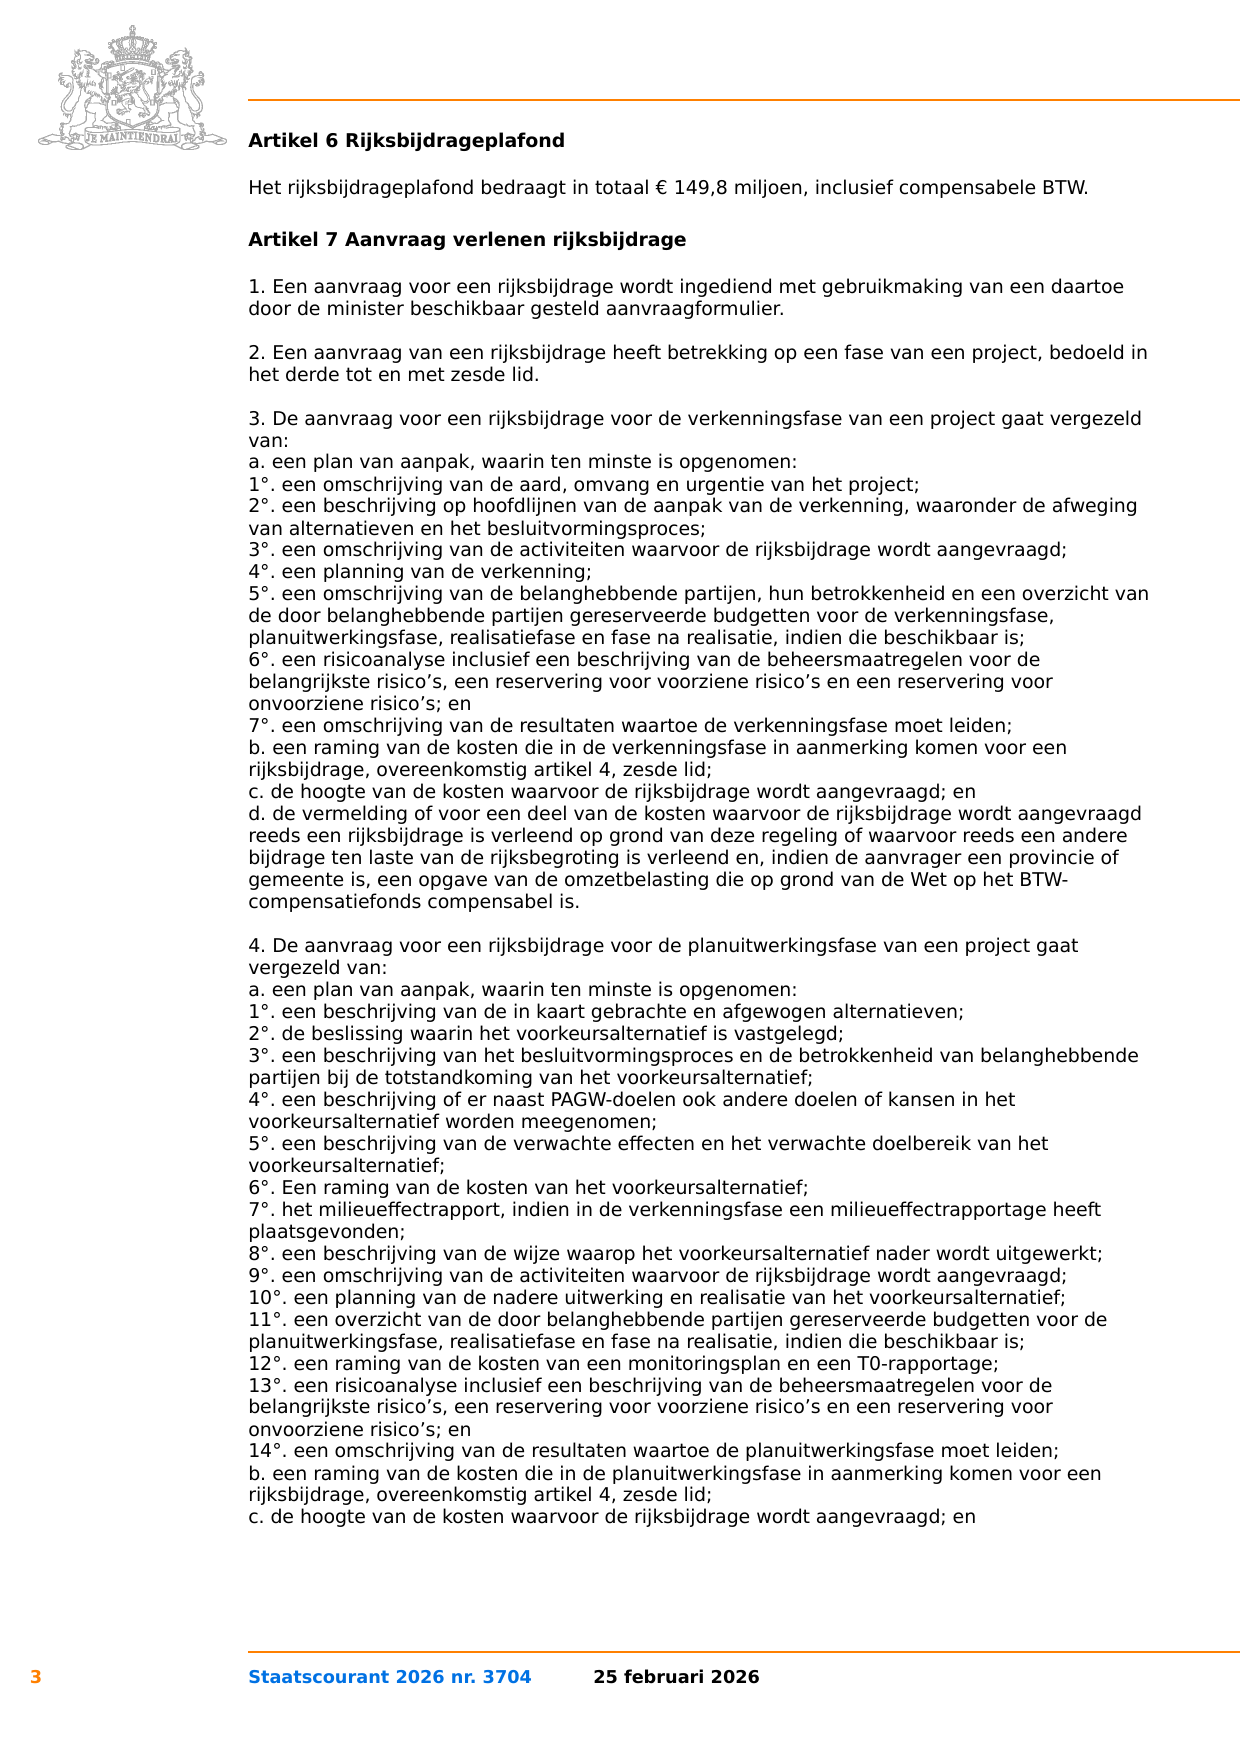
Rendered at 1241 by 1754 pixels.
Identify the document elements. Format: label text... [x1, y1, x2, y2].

text 7°. een omschrijving van de resultaten waartoe de verkenningsfase moet leiden; [248, 715, 1163, 737]
text 14°. een omschrijving van de resultaten waartoe de planuitwerkingsfase moet leiden; [248, 1440, 1163, 1462]
text 4°. een planning van de verkenning; [248, 561, 1163, 583]
text b. een raming van de kosten die in de verkenningsfase in aanmerking komen voor een rijksbijdrage, overeenkomstig artikel 4, zesde lid; [248, 737, 1163, 781]
picture [38, 25, 227, 150]
text 1°. een beschrijving van de in kaart gebrachte en afgewogen alternatieven; [248, 1001, 1163, 1023]
text 3. De aanvraag voor een rijksbijdrage voor de verkenningsfase van een project gaat vergezeld van: [248, 407, 1163, 451]
text 7°. het milieueffectrapport, indien in de verkenningsfase een milieueffectrapportage heeft plaatsgevonden; [248, 1199, 1163, 1243]
text 3°. een beschrijving van het besluitvormingsproces en de betrokkenheid van belanghebbende partijen bij de totstandkoming van het voorkeursalternatief; [248, 1045, 1163, 1089]
text 11°. een overzicht van de door belanghebbende partijen gereserveerde budgetten voor de planuitwerkingsfase, realisatiefase en fase na realisatie, indien die beschikbaar is; [248, 1308, 1163, 1352]
text 10°. een planning van de nadere uitwerking en realisatie van het voorkeursalternatief; [248, 1287, 1163, 1308]
text a. een plan van aanpak, waarin ten minste is opgenomen: [248, 979, 1163, 1001]
text 8°. een beschrijving van de wijze waarop het voorkeursalternatief nader wordt uitgewerkt; [248, 1243, 1163, 1264]
text 2°. een beschrijving op hoofdlijnen van de aanpak van de verkenning, waaronder de afweging van alternatieven en het besluitvormingsproces; [248, 495, 1163, 539]
text d. de vermelding of voor een deel van de kosten waarvoor de rijksbijdrage wordt aangevraagd reeds een rijksbijdrage is verleend op grond van deze regeling of waarvoor reeds een andere bijdrage ten laste van de rijksbegroting is verleend en, indien de aanvrager een provincie of gemeente is, een opgave van de omzetbelasting die op grond van de Wet op het BTW-compensatiefonds compensabel is. [248, 803, 1163, 913]
text 5°. een omschrijving van de belanghebbende partijen, hun betrokkenheid en een overzicht van de door belanghebbende partijen gereserveerde budgetten voor de verkenningsfase, planuitwerkingsfase, realisatiefase en fase na realisatie, indien die beschikbaar is; [248, 583, 1163, 649]
text 6°. Een raming van de kosten van het voorkeursalternatief; [248, 1177, 1163, 1199]
text c. de hoogte van de kosten waarvoor de rijksbijdrage wordt aangevraagd; en [248, 781, 1163, 803]
text 2. Een aanvraag van een rijksbijdrage heeft betrekking op een fase van een project, bedoeld in het derde tot en met zesde lid. [248, 342, 1163, 386]
subtitle Artikel 7 Aanvraag verlenen rijksbijdrage [248, 229, 1163, 251]
text 1°. een omschrijving van de aard, omvang en urgentie van het project; [248, 473, 1163, 495]
text 9°. een omschrijving van de activiteiten waarvoor de rijksbijdrage wordt aangevraagd; [248, 1264, 1163, 1287]
text 4. De aanvraag voor een rijksbijdrage voor de planuitwerkingsfase van een project gaat vergezeld van: [248, 935, 1163, 979]
text 1. Een aanvraag voor een rijksbijdrage wordt ingediend met gebruikmaking van een daartoe door de minister beschikbaar gesteld aanvraagformulier. [248, 276, 1163, 320]
text 5°. een beschrijving van de verwachte effecten en het verwachte doelbereik van het voorkeursalternatief; [248, 1133, 1163, 1177]
text 2°. de beslissing waarin het voorkeursalternatief is vastgelegd; [248, 1023, 1163, 1045]
text 13°. een risicoanalyse inclusief een beschrijving van de beheersmaatregelen voor de belangrijkste risico’s, een reservering voor voorziene risico’s en een reservering voor onvoorziene risico’s; en [248, 1374, 1163, 1440]
text 4°. een beschrijving of er naast PAGW-doelen ook andere doelen of kansen in het voorkeursalternatief worden meegenomen; [248, 1089, 1163, 1133]
subtitle Artikel 6 Rijksbijdrageplafond [248, 130, 1163, 152]
text Het rijksbijdrageplafond bedraagt in totaal € 149,8 miljoen, inclusief compensabele BTW. [248, 177, 1163, 199]
text a. een plan van aanpak, waarin ten minste is opgenomen: [248, 451, 1163, 473]
text b. een raming van de kosten die in de planuitwerkingsfase in aanmerking komen voor een rijksbijdrage, overeenkomstig artikel 4, zesde lid; [248, 1462, 1163, 1506]
text 3°. een omschrijving van de activiteiten waarvoor de rijksbijdrage wordt aangevraagd; [248, 539, 1163, 561]
text c. de hoogte van de kosten waarvoor de rijksbijdrage wordt aangevraagd; en [248, 1506, 1163, 1528]
text 6°. een risicoanalyse inclusief een beschrijving van de beheersmaatregelen voor de belangrijkste risico’s, een reservering voor voorziene risico’s en een reservering voor onvoorziene risico’s; en [248, 649, 1163, 715]
text 12°. een raming van de kosten van een monitoringsplan en een T0-rapportage; [248, 1352, 1163, 1374]
